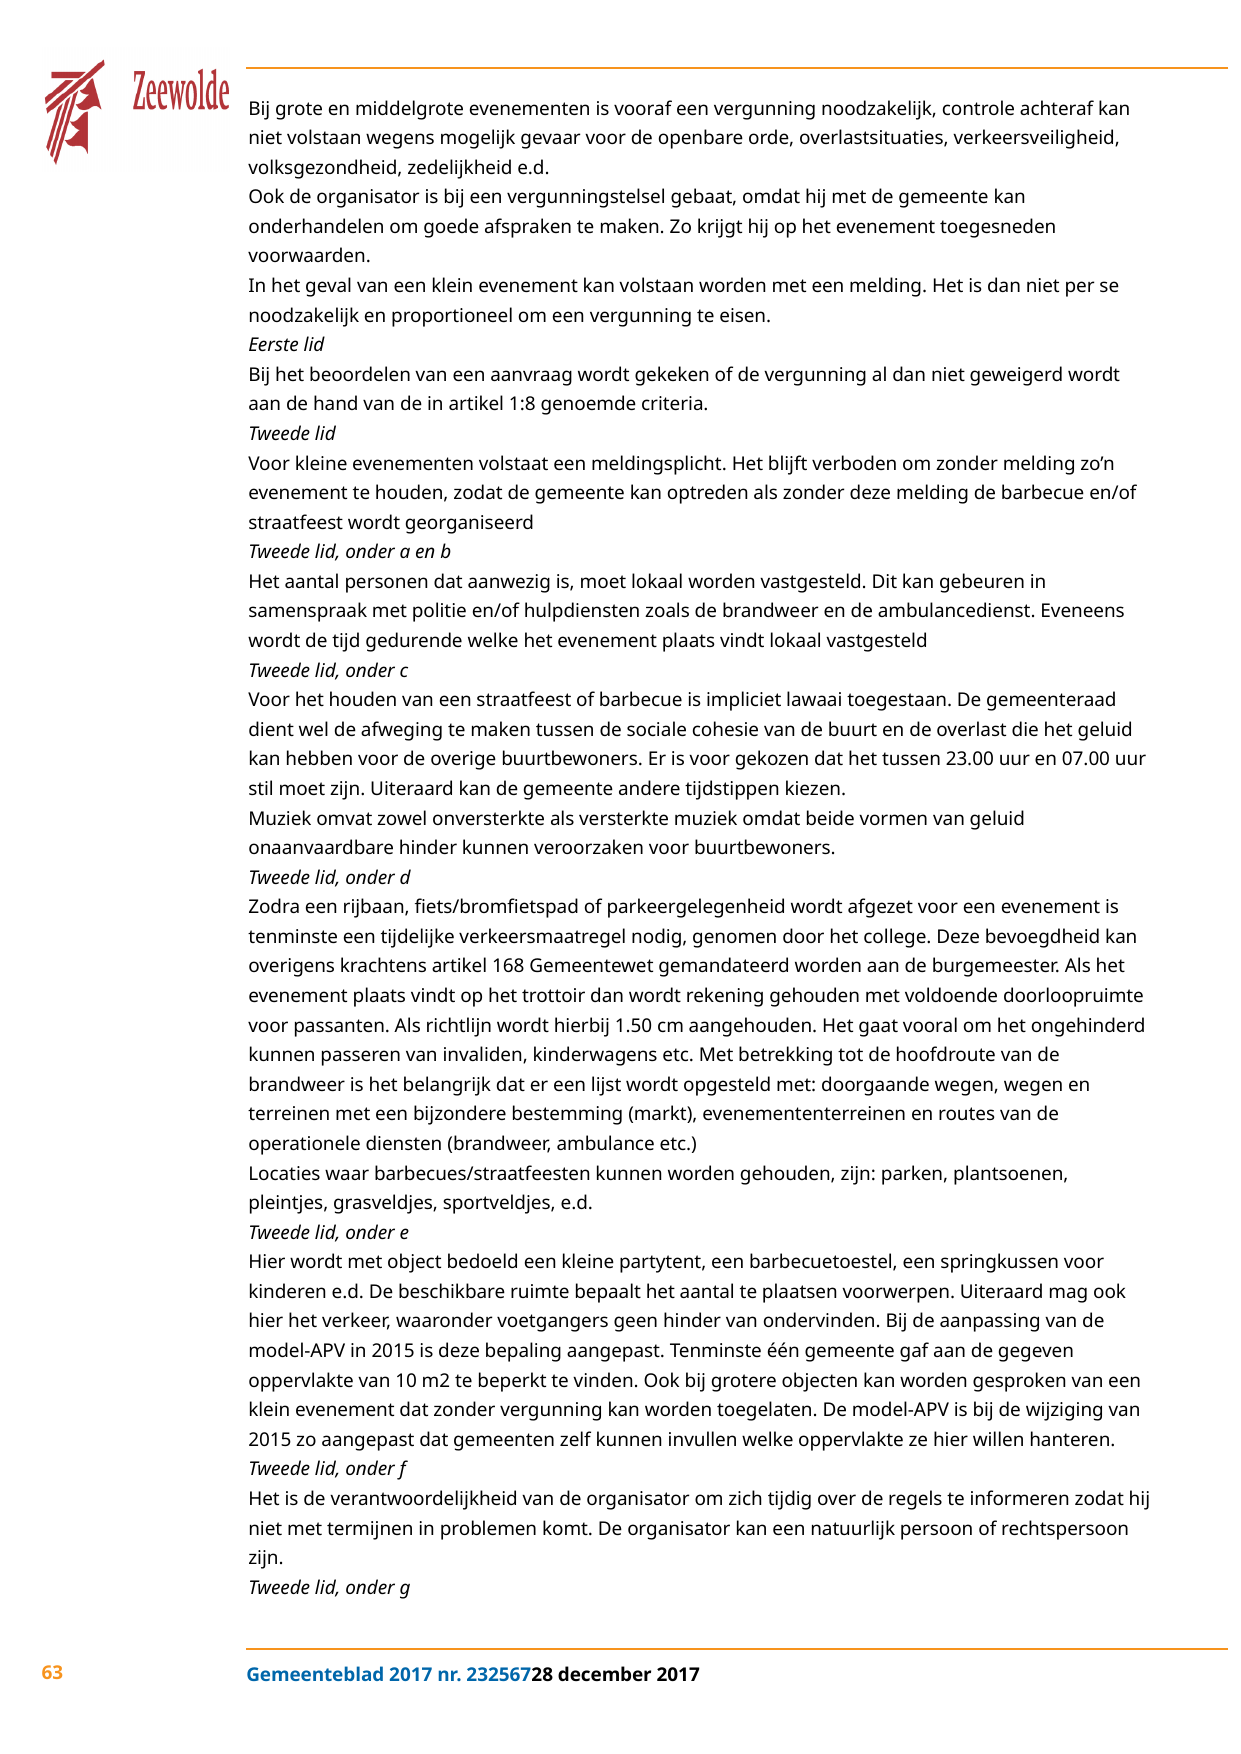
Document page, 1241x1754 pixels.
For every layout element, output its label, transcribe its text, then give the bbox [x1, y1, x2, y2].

picture [41, 47, 231, 172]
text Locaties waar barbecues/straatfeesten kunnen worden gehouden, zijn: parken, plantsoenen, pleintjes, grasveldjes, sportveldjes, e.d. [248, 1160, 1152, 1215]
text Muziek omvat zowel onversterkte als versterkte muziek omdat beide vormen van geluid onaanvaardbare hinder kunnen veroorzaken voor buurtbewoners. [248, 805, 1152, 860]
text Bij het beoordelen van een aanvraag wordt gekeken of de vergunning al dan niet geweigerd wordt aan de hand van de in artikel 1:8 genoemde criteria. [248, 361, 1152, 416]
text Tweede lid, onder g [248, 1574, 1152, 1600]
text Hier wordt met object bedoeld een kleine partytent, een barbecuetoestel, een springkussen voor kinderen e.d. De beschikbare ruimte bepaalt het aantal te plaatsen voorwerpen. Uiteraard mag ook hier het verkeer, waaronder voetgangers geen hinder van ondervinden. Bij de aanpassing van de model-APV in 2015 is deze bepaling aangepast. Tenminste één gemeente gaf aan de gegeven oppervlakte van 10 m2 te beperkt te vinden. Ook bij grotere objecten kan worden gesproken van een klein evenement dat zonder vergunning kan worden toegelaten. De model-APV is bij de wijziging van 2015 zo aangepast dat gemeenten zelf kunnen invullen welke oppervlakte ze hier willen hanteren. [248, 1248, 1152, 1452]
text Het is de verantwoordelijkheid van de organisator om zich tijdig over de regels te informeren zodat hij niet met termijnen in problemen komt. De organisator kan een natuurlijk persoon of rechtspersoon zijn. [248, 1485, 1152, 1570]
text Tweede lid, onder a en b [248, 538, 1152, 564]
text Het aantal personen dat aanwezig is, moet lokaal worden vastgesteld. Dit kan gebeuren in samenspraak met politie en/of hulpdiensten zoals de brandweer en de ambulancedienst. Eveneens wordt de tijd gedurende welke het evenement plaats vindt lokaal vastgesteld [248, 568, 1152, 653]
text Tweede lid, onder e [248, 1219, 1152, 1245]
text Voor het houden van een straatfeest of barbecue is impliciet lawaai toegestaan. De gemeenteraad dient wel de afweging te maken tussen de sociale cohesie van de buurt en de overlast die het geluid kan hebben voor de overige buurtbewoners. Er is voor gekozen dat het tussen 23.00 uur en 07.00 uur stil moet zijn. Uiteraard kan de gemeente andere tijdstippen kiezen. [248, 686, 1152, 801]
text Ook de organisator is bij een vergunningstelsel gebaat, omdat hij met de gemeente kan onderhandelen om goede afspraken te maken. Zo krijgt hij op het evenement toegesneden voorwaarden. [248, 183, 1152, 268]
text Tweede lid, onder f [248, 1456, 1152, 1481]
text In het geval van een klein evenement kan volstaan worden met een melding. Het is dan niet per se noodzakelijk en proportioneel om een vergunning te eisen. [248, 272, 1152, 328]
text Voor kleine evenementen volstaat een meldingsplicht. Het blijft verboden om zonder melding zo’n evenement te houden, zodat de gemeente kan optreden als zonder deze melding de barbecue en/of straatfeest wordt georganiseerd [248, 450, 1152, 535]
text Eerste lid [248, 331, 1152, 357]
text Zodra een rijbaan, fiets/bromfietspad of parkeergelegenheid wordt afgezet voor een evenement is tenminste een tijdelijke verkeersmaatregel nodig, genomen door het college. Deze bevoegdheid kan overigens krachtens artikel 168 Gemeentewet gemandateerd worden aan de burgemeester. Als het evenement plaats vindt op het trottoir dan wordt rekening gehouden met voldoende doorloopruimte voor passanten. Als richtlijn wordt hierbij 1.50 cm aangehouden. Het gaat vooral om het ongehinderd kunnen passeren van invaliden, kinderwagens etc. Met betrekking tot de hoofdroute van de brandweer is het belangrijk dat er een lijst wordt opgesteld met: doorgaande wegen, wegen en terreinen met een bijzondere bestemming (markt), evenemententerreinen en routes van de operationele diensten (brandweer, ambulance etc.) [248, 893, 1152, 1156]
text Tweede lid [248, 420, 1152, 446]
text Tweede lid, onder d [248, 864, 1152, 890]
text Bij grote en middelgrote evenementen is vooraf een vergunning noodzakelijk, controle achteraf kan niet volstaan wegens mogelijk gevaar voor de openbare orde, overlastsituaties, verkeersveiligheid, volksgezondheid, zedelijkheid e.d. [248, 95, 1152, 180]
text Tweede lid, onder c [248, 657, 1152, 683]
